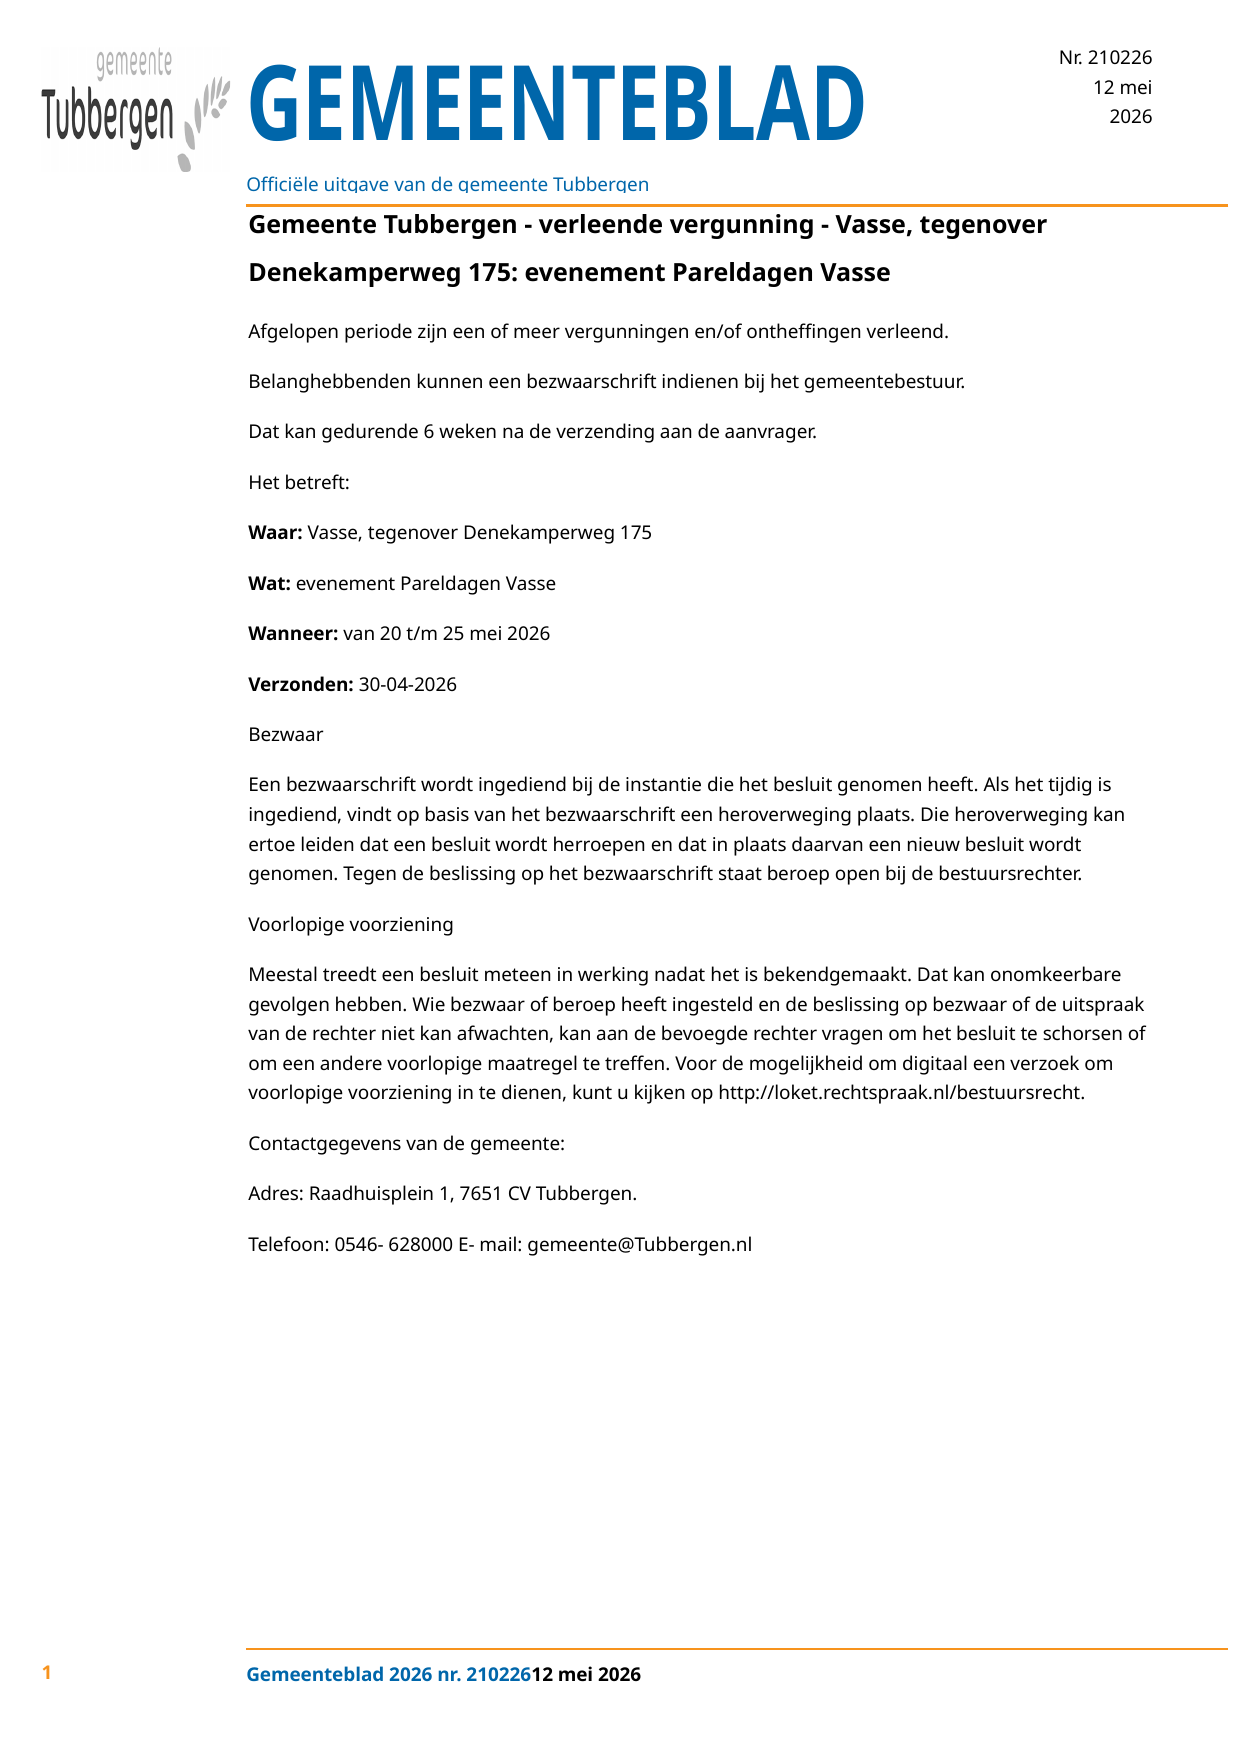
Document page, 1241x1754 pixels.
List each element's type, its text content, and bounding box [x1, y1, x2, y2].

text Verzonden: 30-04-2026 [248, 671, 1152, 697]
text Dat kan gedurende 6 weken na de verzending aan de aanvrager. [248, 419, 1152, 444]
text Contactgegevens van de gemeente: [248, 1130, 1152, 1156]
text Adres: Raadhuisplein 1, 7651 CV Tubbergen. [248, 1180, 1152, 1206]
text Wat: evenement Pareldagen Vasse [248, 570, 1152, 596]
picture [41, 47, 231, 172]
text Een bezwaarschrift wordt ingediend bij de instantie die het besluit genomen heeft. Als het tijdig is ingediend, vindt op basis van het bezwaarschrift een heroverweging plaats. Die heroverweging kan ertoe leiden dat een besluit wordt herroepen en dat in plaats daarvan een nieuw besluit wordt genomen. Tegen de beslissing op het bezwaarschrift staat beroep open bij de bestuursrechter. [248, 772, 1152, 886]
text Wanneer: van 20 t/m 25 mei 2026 [248, 620, 1152, 646]
text Voorlopige voorziening [248, 911, 1152, 937]
text Belanghebbenden kunnen een bezwaarschrift indienen bij het gemeentebestuur. [248, 368, 1152, 394]
text Afgelopen periode zijn een of meer vergunningen en/of ontheffingen verleend. [248, 318, 1152, 344]
text Gemeente Tubbergen - verleende vergunning - Vasse, tegenover Denekamperweg 175: evenement Pareldagen Vasse [248, 207, 1152, 288]
text Meestal treedt een besluit meteen in werking nadat het is bekendgemaakt. Dat kan onomkeerbare gevolgen hebben. Wie bezwaar of beroep heeft ingesteld en de beslissing op bezwaar of de uitspraak van de rechter niet kan afwachten, kan aan de bevoegde rechter vragen om het besluit te schorsen of om een andere voorlopige maatregel te treffen. Voor de mogelijkheid om digitaal een verzoek om voorlopige voorziening in te dienen, kunt u kijken op http://loket.rechtspraak.nl/bestuursrecht. [248, 961, 1152, 1105]
text Waar: Vasse, tegenover Denekamperweg 175 [248, 519, 1152, 545]
text Bezwaar [248, 721, 1152, 747]
text Het betreft: [248, 469, 1152, 495]
text Telefoon: 0546- 628000 E- mail: gemeente@Tubbergen.nl [248, 1231, 1152, 1257]
